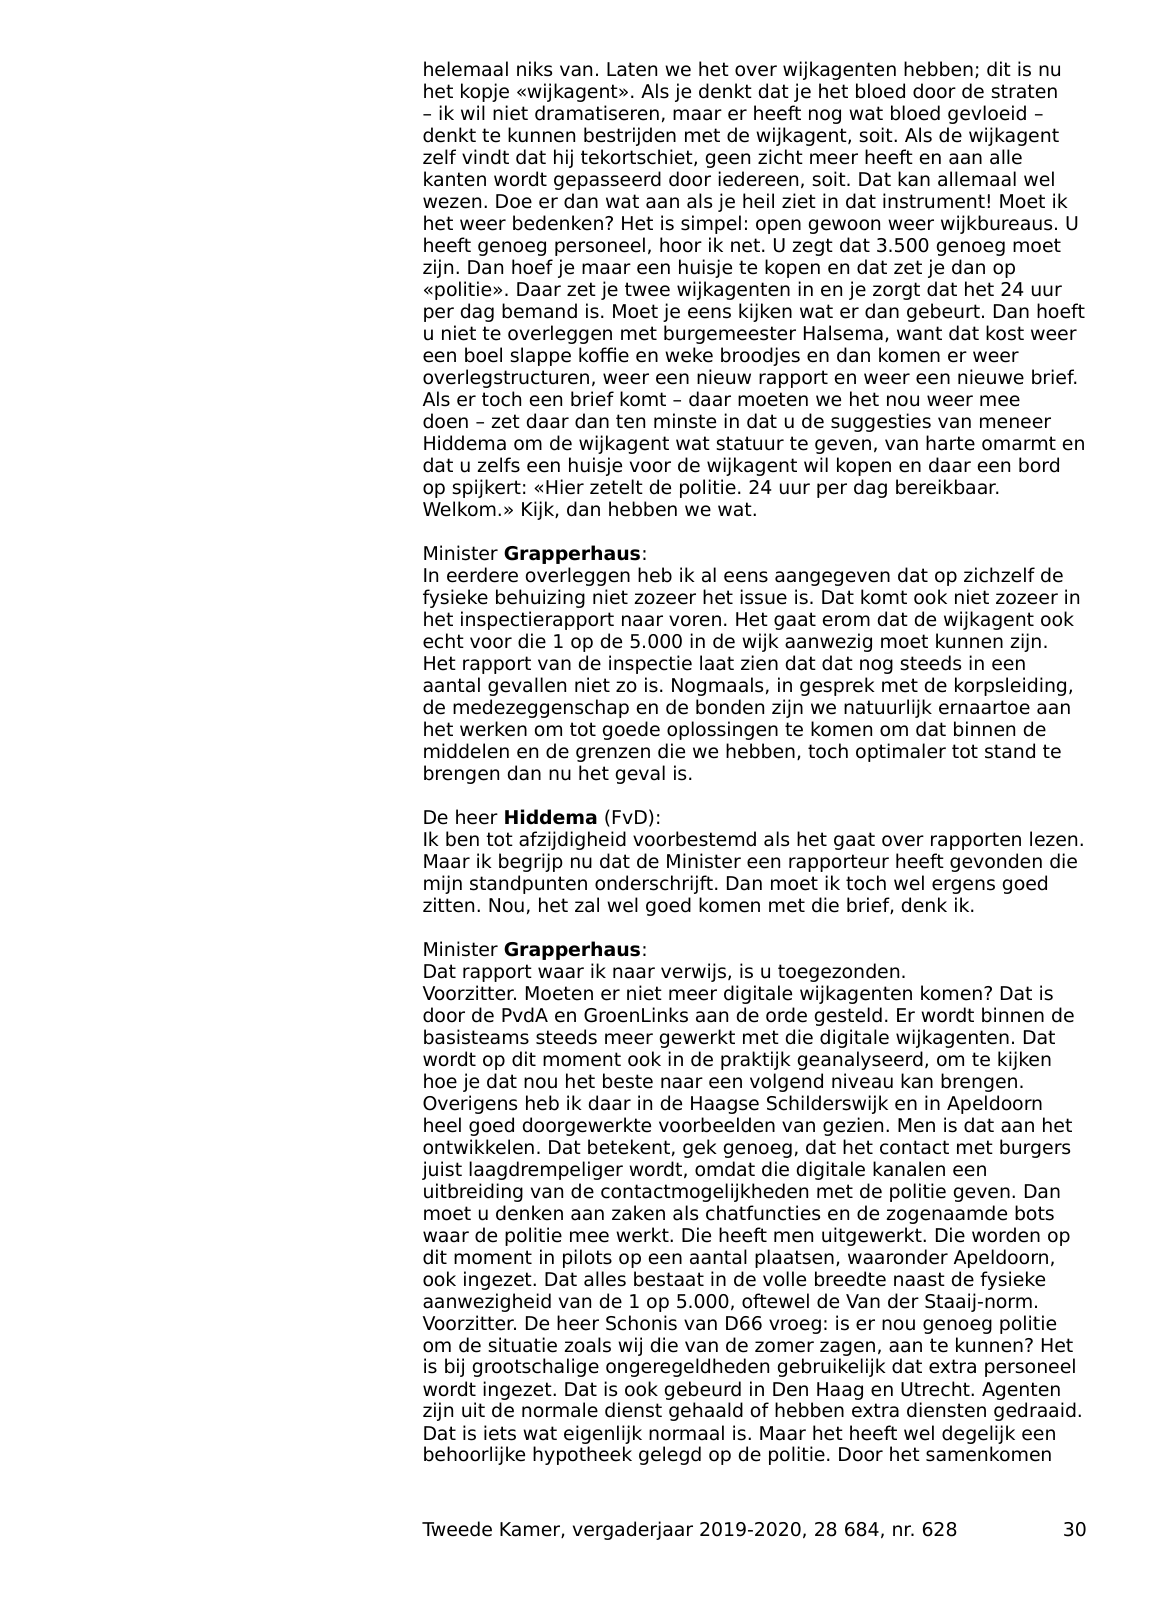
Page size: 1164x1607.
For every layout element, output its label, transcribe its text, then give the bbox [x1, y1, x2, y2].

text Voorzitter. De heer Schonis van D66 vroeg: is er nou genoeg politie om de situatie zoals wij die van de zomer zagen, aan te kunnen? Het is bij grootschalige ongeregeldheden gebruikelijk dat extra personeel wordt ingezet. Dat is ook gebeurd in Den Haag en Utrecht. Agenten zijn uit de normale dienst gehaald of hebben extra diensten gedraaid. Dat is iets wat eigenlijk normaal is. Maar het heeft wel degelijk een behoorlijke hypotheek gelegd op de politie. Door het samenkomen [422, 1312, 1087, 1466]
text In eerdere overleggen heb ik al eens aangegeven dat op zichzelf de fysieke behuizing niet zozeer het issue is. Dat komt ook niet zozeer in het inspectierapport naar voren. Het gaat erom dat de wijkagent ook echt voor die 1 op de 5.000 in de wijk aanwezig moet kunnen zijn. Het rapport van de inspectie laat zien dat dat nog steeds in een aantal gevallen niet zo is. Nogmaals, in gesprek met de korpsleiding, de medezeggenschap en de bonden zijn we natuurlijk ernaartoe aan het werken om tot goede oplossingen te komen om dat binnen de middelen en de grenzen die we hebben, toch optimaler tot stand te brengen dan nu het geval is. [422, 565, 1087, 784]
text Voorzitter. Moeten er niet meer digitale wijkagenten komen? Dat is door de PvdA en GroenLinks aan de orde gesteld. Er wordt binnen de basisteams steeds meer gewerkt met die digitale wijkagenten. Dat wordt op dit moment ook in de praktijk geanalyseerd, om te kijken hoe je dat nou het beste naar een volgend niveau kan brengen. Overigens heb ik daar in de Haagse Schilderswijk en in Apeldoorn heel goed doorgewerkte voorbeelden van gezien. Men is dat aan het ontwikkelen. Dat betekent, gek genoeg, dat het contact met burgers juist laagdrempeliger wordt, omdat die digitale kanalen een uitbreiding van de contactmogelijkheden met de politie geven. Dan moet u denken aan zaken als chatfuncties en de zogenaamde bots waar de politie mee werkt. Die heeft men uitgewerkt. Die worden op dit moment in pilots op een aantal plaatsen, waaronder Apeldoorn, ook ingezet. Dat alles bestaat in de volle breedte naast de fysieke aanwezigheid van de 1 op 5.000, oftewel de Van der Staaij-norm. [422, 983, 1087, 1312]
text De heer Hiddema (FvD): [422, 807, 1087, 829]
text Minister Grapperhaus: [422, 939, 1087, 961]
text Minister Grapperhaus: [422, 543, 1087, 565]
text helemaal niks van. Laten we het over wijkagenten hebben; dit is nu het kopje «wijkagent». Als je denkt dat je het bloed door de straten – ik wil niet dramatiseren, maar er heeft nog wat bloed gevloeid – denkt te kunnen bestrijden met de wijkagent, soit. Als de wijkagent zelf vindt dat hij tekortschiet, geen zicht meer heeft en aan alle kanten wordt gepasseerd door iedereen, soit. Dat kan allemaal wel wezen. Doe er dan wat aan als je heil ziet in dat instrument! Moet ik het weer bedenken? Het is simpel: open gewoon weer wijkbureaus. U heeft genoeg personeel, hoor ik net. U zegt dat 3.500 genoeg moet zijn. Dan hoef je maar een huisje te kopen en dat zet je dan op «politie». Daar zet je twee wijkagenten in en je zorgt dat het 24 uur per dag bemand is. Moet je eens kijken wat er dan gebeurt. Dan hoeft u niet te overleggen met burgemeester Halsema, want dat kost weer een boel slappe koffie en weke broodjes en dan komen er weer overlegstructuren, weer een nieuw rapport en weer een nieuwe brief. Als er toch een brief komt – daar moeten we het nou weer mee doen – zet daar dan ten minste in dat u de suggesties van meneer Hiddema om de wijkagent wat statuur te geven, van harte omarmt en dat u zelfs een huisje voor de wijkagent wil kopen en daar een bord op spijkert: «Hier zetelt de politie. 24 uur per dag bereikbaar. Welkom.» Kijk, dan hebben we wat. [422, 59, 1087, 521]
text Ik ben tot afzijdigheid voorbestemd als het gaat over rapporten lezen. Maar ik begrijp nu dat de Minister een rapporteur heeft gevonden die mijn standpunten onderschrijft. Dan moet ik toch wel ergens goed zitten. Nou, het zal wel goed komen met die brief, denk ik. [422, 829, 1087, 917]
text Dat rapport waar ik naar verwijs, is u toegezonden. [422, 961, 1087, 983]
